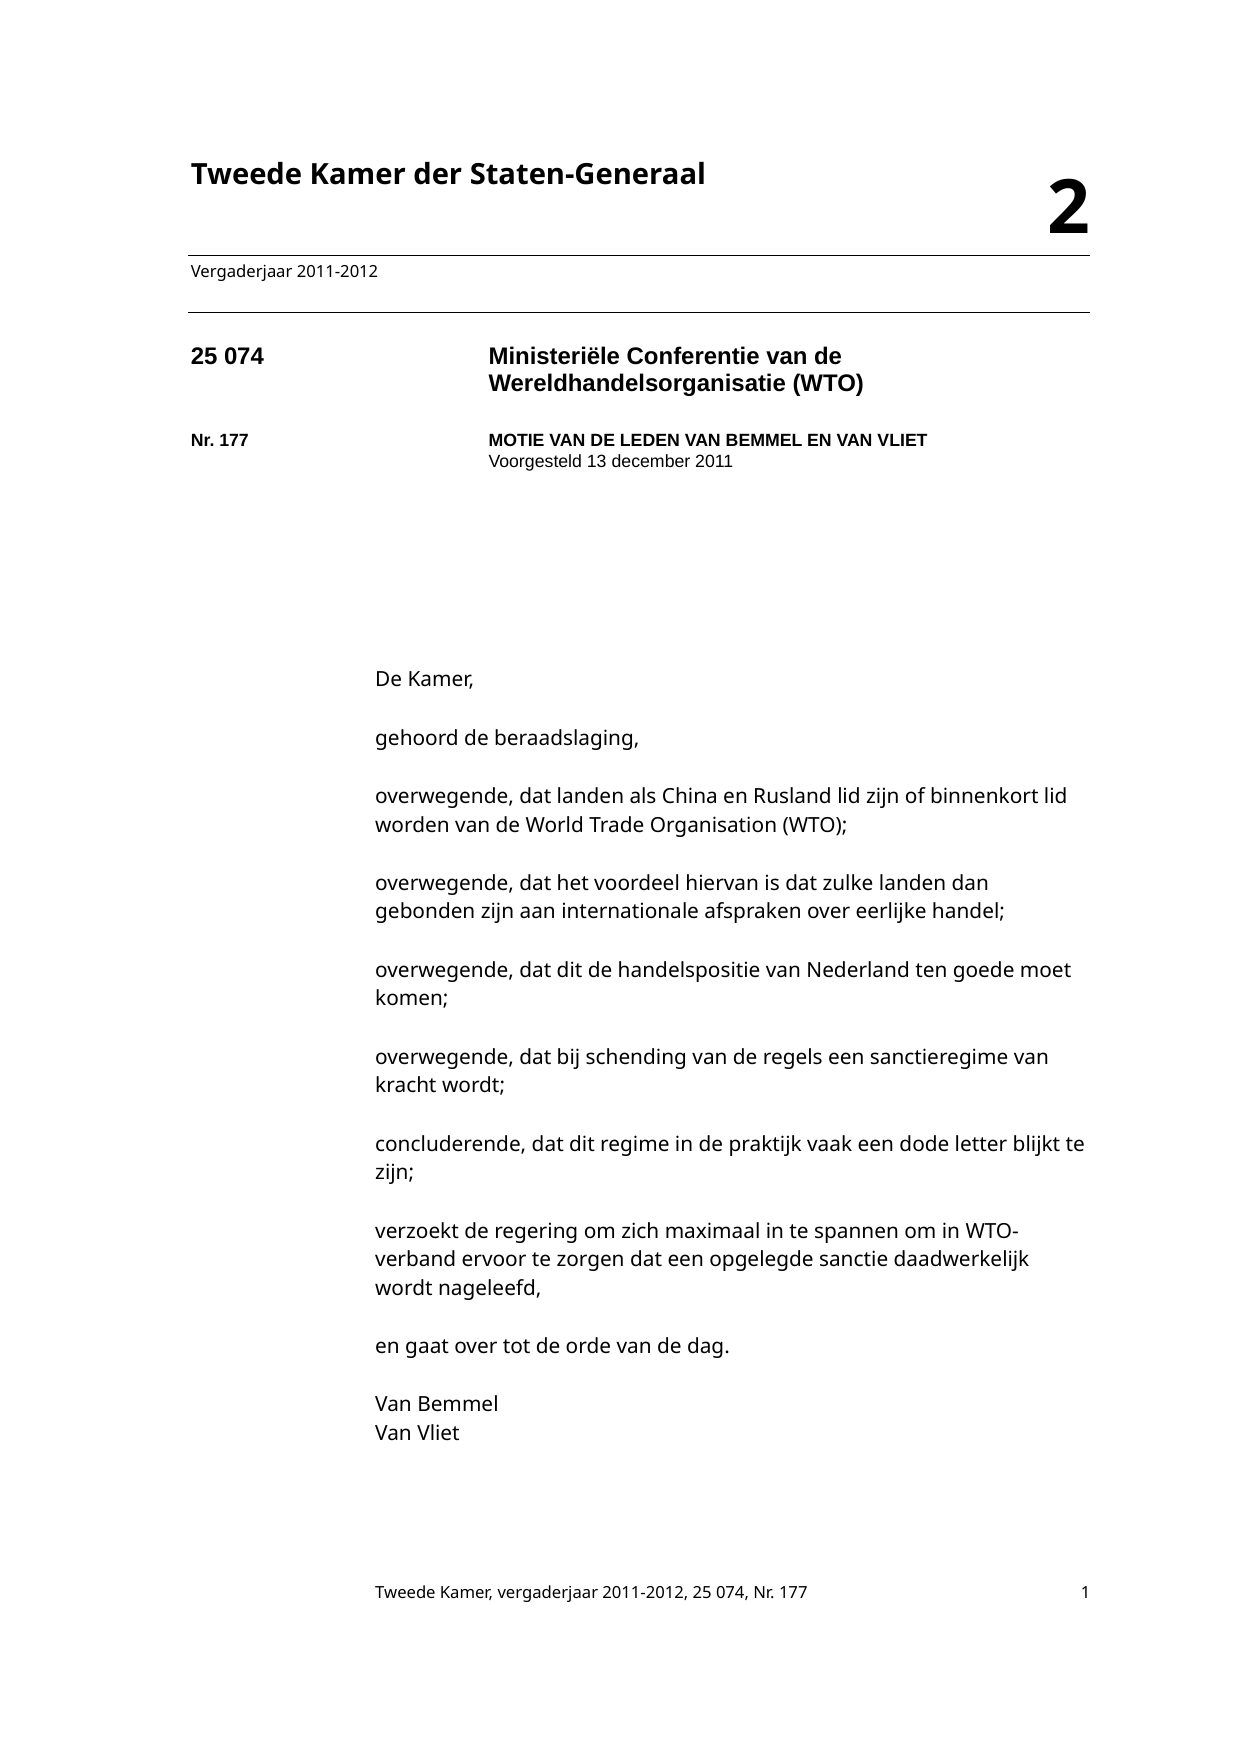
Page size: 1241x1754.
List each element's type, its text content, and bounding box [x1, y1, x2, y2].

table_cell Vergaderjaar 2011-2012 [188, 256, 485, 312]
table_cell Nr. 177 [188, 427, 485, 546]
table_header Tweede Kamer der Staten-Generaal [188, 150, 909, 255]
text overwegende, dat bij schending van de regels een sanctieregime van kracht wordt; [375, 1042, 1090, 1099]
text verzoekt de regering om zich maximaal in te spannen om in WTO-verband ervoor te zorgen dat een opgelegde sanctie daadwerkelijk wordt nageleefd, [375, 1216, 1090, 1301]
text Van Vliet [375, 1418, 1090, 1446]
text overwegende, dat landen als China en Rusland lid zijn of binnenkort lid worden van de World Trade Organisation (WTO); [375, 781, 1090, 838]
text De Kamer, [375, 664, 1090, 693]
table_cell MOTIE VAN DE LEDEN VAN BEMMEL EN VAN VLIET Voorgesteld 13 december 2011 [485, 427, 1090, 546]
text overwegende, dat het voordeel hiervan is dat zulke landen dan gebonden zijn aan internationale afspraken over eerlijke handel; [375, 868, 1090, 925]
text gehoord de beraadslaging, [375, 723, 1090, 751]
table_cell [485, 313, 1090, 339]
table_cell 25 074 [188, 339, 485, 427]
text overwegende, dat dit de handelspositie van Nederland ten goede moet komen; [375, 955, 1090, 1012]
table_header 2 [910, 150, 1090, 255]
table_cell [188, 313, 485, 339]
text concluderende, dat dit regime in de praktijk vaak een dode letter blijkt te zijn; [375, 1129, 1090, 1186]
table_cell [485, 256, 1090, 312]
table_cell Ministeriële Conferentie van de Wereldhandelsorganisatie (WTO) [485, 339, 1090, 427]
text en gaat over tot de orde van de dag. [375, 1331, 1090, 1359]
text Van Bemmel [375, 1389, 1090, 1418]
